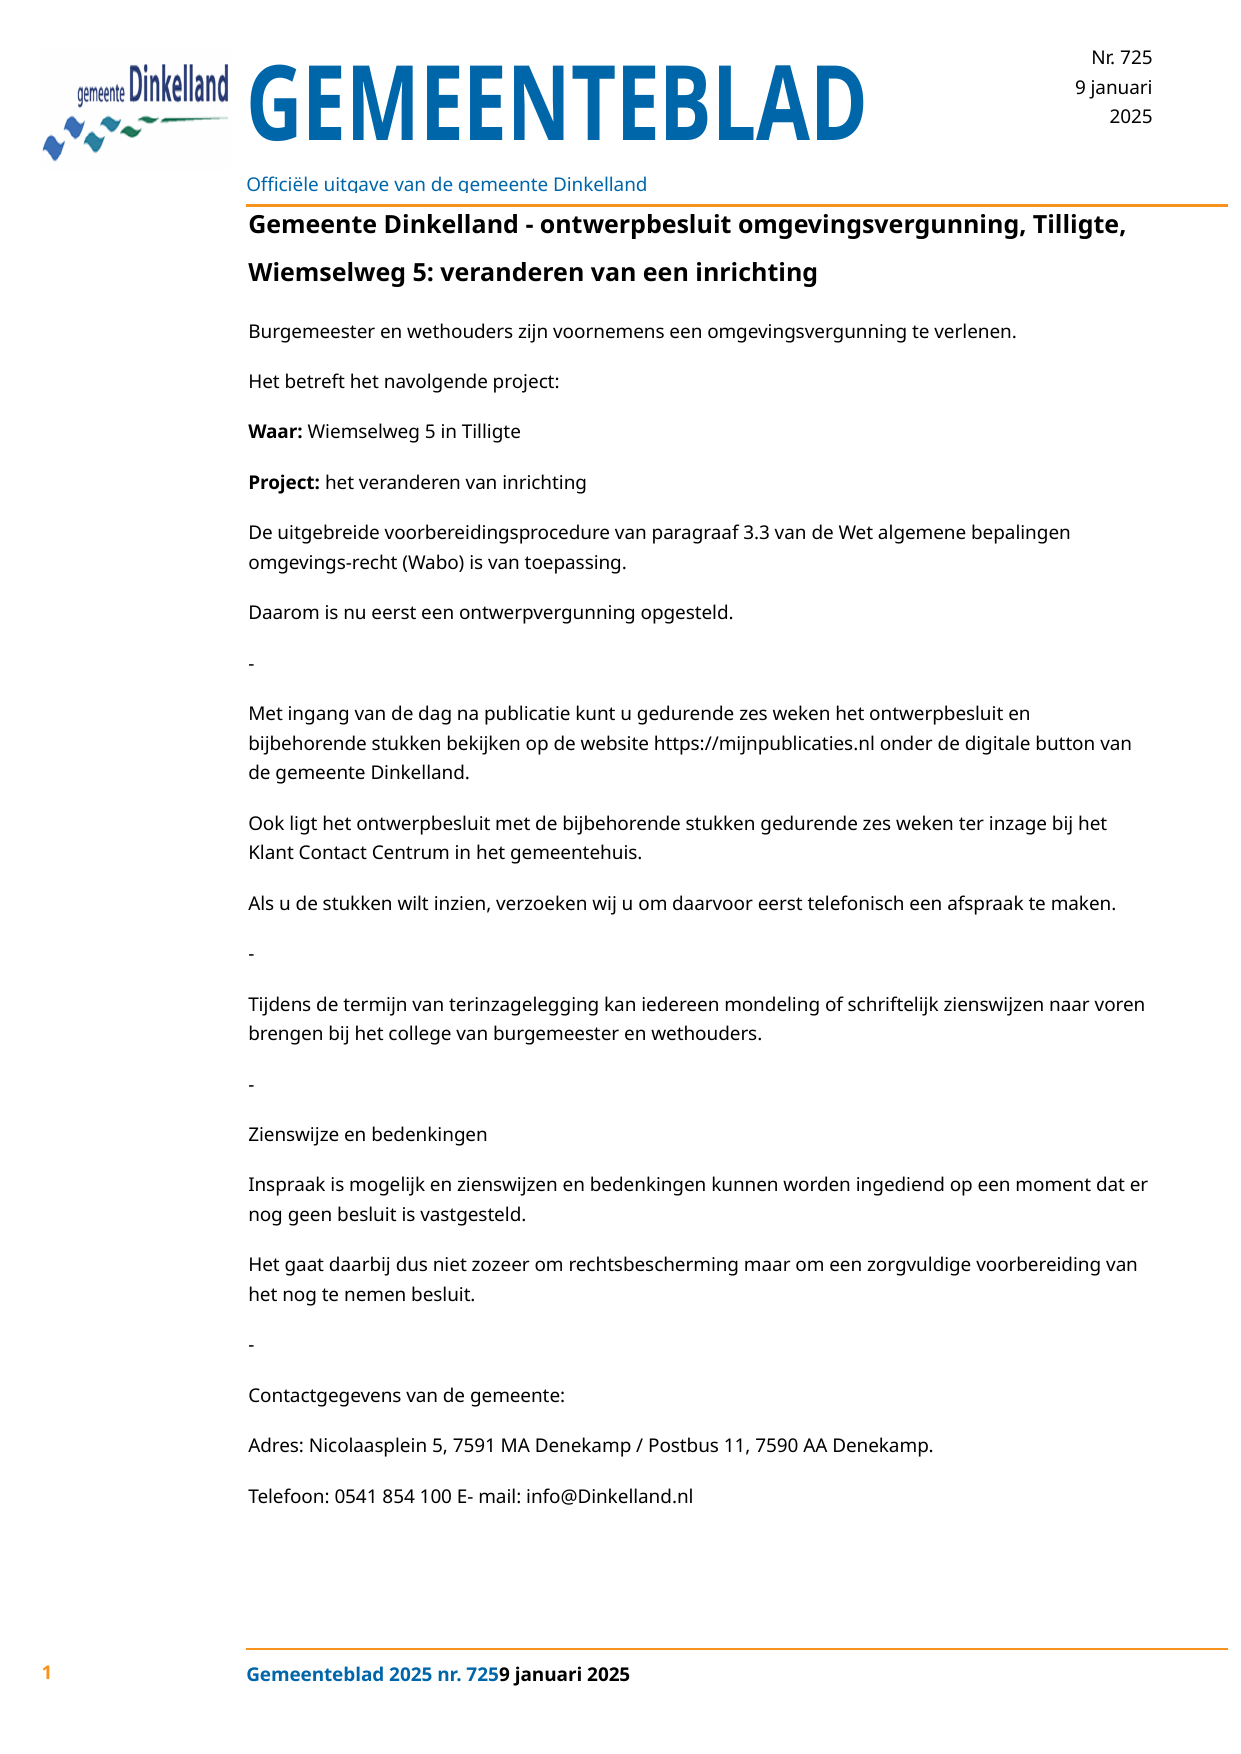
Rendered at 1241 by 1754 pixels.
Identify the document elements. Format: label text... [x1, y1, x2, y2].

text Het gaat daarbij dus niet zozeer om rechtsbescherming maar om een zorgvuldige voorbereiding van het nog te nemen besluit. [248, 1252, 1152, 1307]
text Als u de stukken wilt inzien, verzoeken wij u om daarvoor eerst telefonisch een afspraak te maken. [248, 890, 1152, 916]
text Met ingang van de dag na publicatie kunt u gedurende zes weken het ontwerpbesluit en bijbehorende stukken bekijken op de website https://mijnpublicaties.nl onder de digitale button van de gemeente Dinkelland. [248, 700, 1152, 785]
text Burgemeester en wethouders zijn voornemens een omgevingsvergunning te verlenen. [248, 318, 1152, 344]
text Waar: Wiemselweg 5 in Tilligte [248, 419, 1152, 444]
text Contactgegevens van de gemeente: [248, 1382, 1152, 1408]
text Ook ligt het ontwerpbesluit met de bijbehorende stukken gedurende zes weken ter inzage bij het Klant Contact Centrum in het gemeentehuis. [248, 810, 1152, 865]
text Zienswijze en bedenkingen [248, 1121, 1152, 1147]
text Inspraak is mogelijk en zienswijzen en bedenkingen kunnen worden ingediend op een moment dat er nog geen besluit is vastgesteld. [248, 1172, 1152, 1227]
picture [41, 47, 231, 172]
text Tijdens de termijn van terinzagelegging kan iedereen mondeling of schriftelijk zienswijzen naar voren brengen bij het college van burgemeester en wethouders. [248, 991, 1152, 1046]
text Daarom is nu eerst een ontwerpvergunning opgesteld. [248, 599, 1152, 625]
text - [248, 1332, 1152, 1357]
text - [248, 1071, 1152, 1097]
text Telefoon: 0541 854 100 E- mail: info@Dinkelland.nl [248, 1483, 1152, 1509]
text Adres: Nicolaasplein 5, 7591 MA Denekamp / Postbus 11, 7590 AA Denekamp. [248, 1432, 1152, 1458]
text De uitgebreide voorbereidingsprocedure van paragraaf 3.3 van de Wet algemene bepalingen omgevings-recht (Wabo) is van toepassing. [248, 519, 1152, 575]
text - [248, 650, 1152, 676]
text - [248, 940, 1152, 966]
text Het betreft het navolgende project: [248, 368, 1152, 394]
text Project: het veranderen van inrichting [248, 469, 1152, 495]
text Gemeente Dinkelland - ontwerpbesluit omgevingsvergunning, Tilligte, Wiemselweg 5: veranderen van een inrichting [248, 207, 1152, 288]
